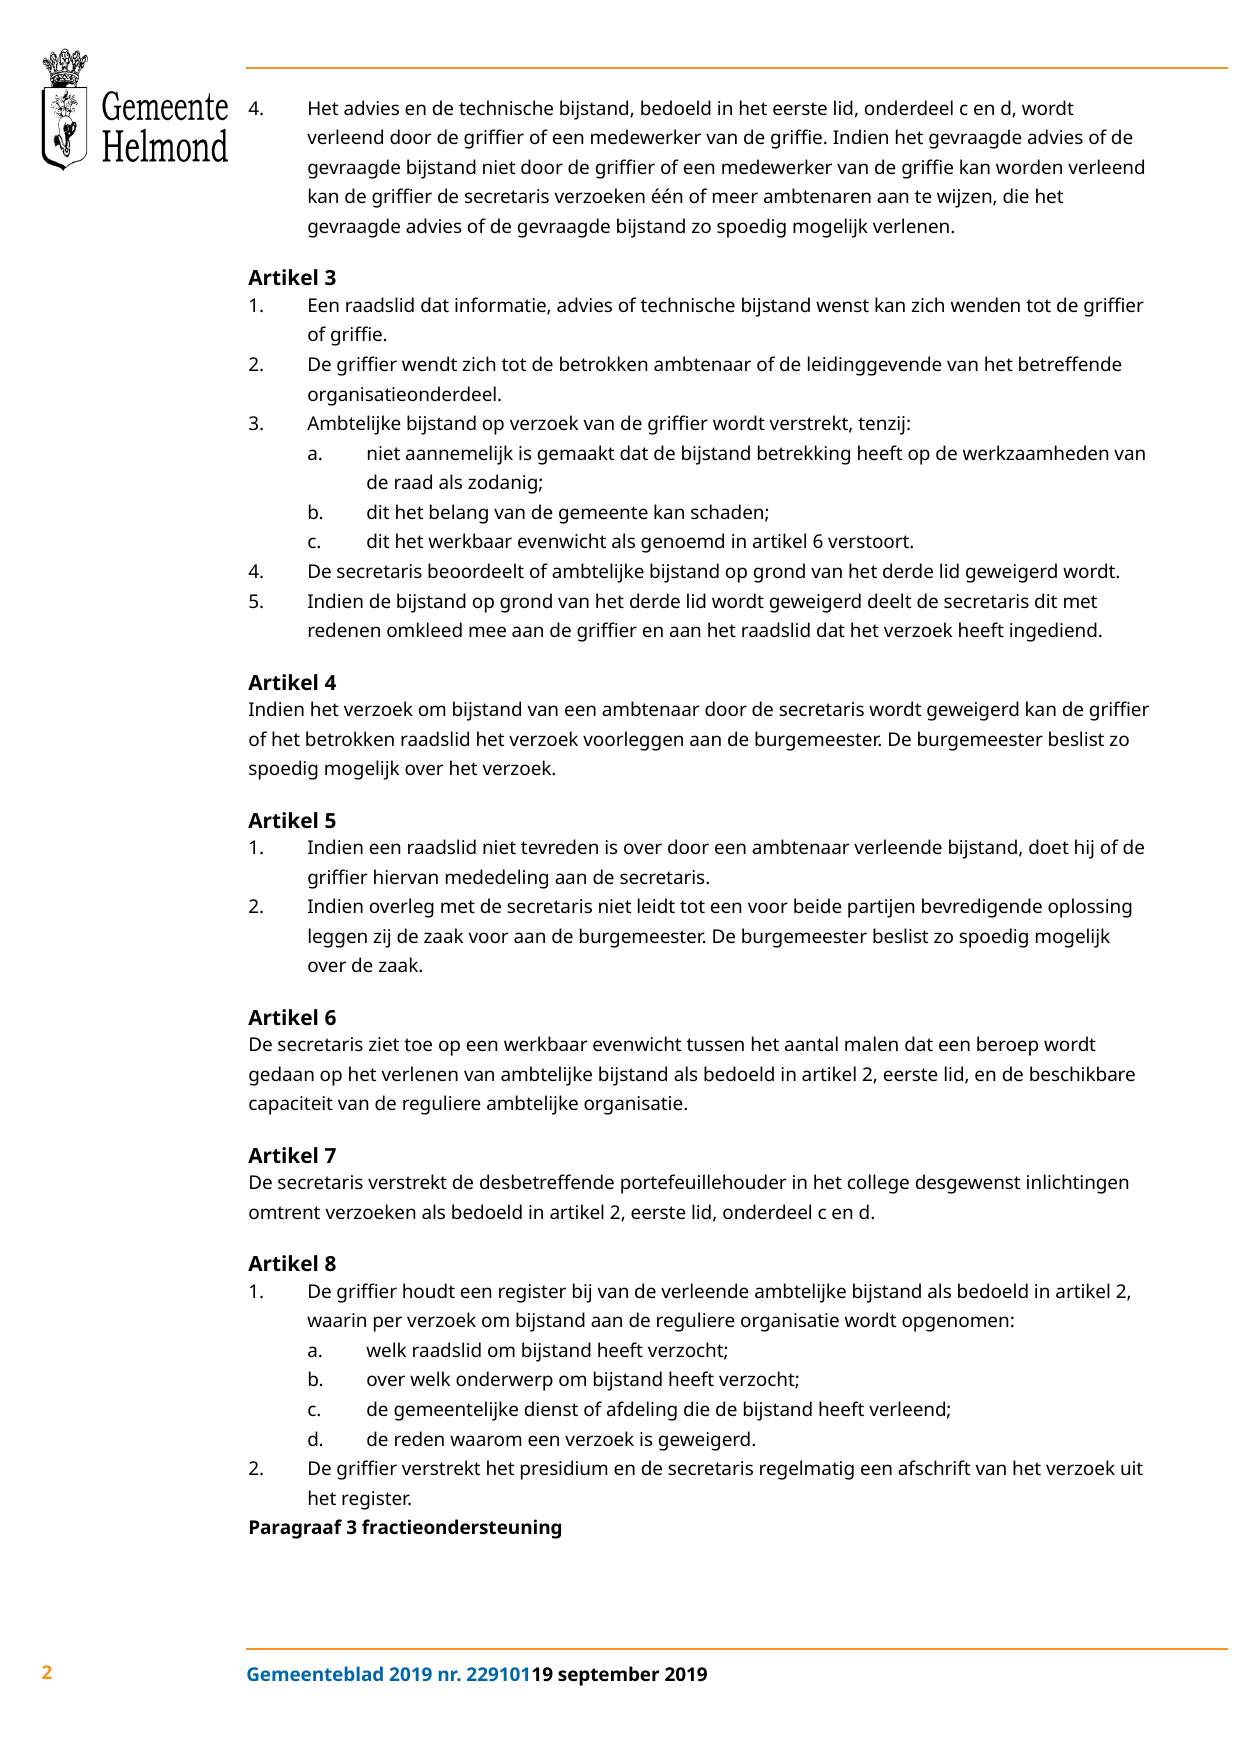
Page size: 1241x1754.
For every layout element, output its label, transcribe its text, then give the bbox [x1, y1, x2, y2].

list Het advies en de technische bijstand, bedoeld in het eerste lid, onderdeel c en d, wordt verleend door de griffier of een medewerker van de griffie. Indien het gevraagde advies of de gevraagde bijstand niet door de griffier of een medewerker van de griffie kan worden verleend kan de griffier de secretaris verzoeken één of meer ambtenaren aan te wijzen, die het gevraagde advies of de gevraagde bijstand zo spoedig mogelijk verlenen. [248, 95, 1152, 239]
text Artikel 6 [248, 1003, 1152, 1031]
list Ambtelijke bijstand op verzoek van de griffier wordt verstrekt, tenzij: [248, 410, 1152, 436]
list niet aannemelijk is gemaakt dat de bijstand betrekking heeft op de werkzaamheden van de raad als zodanig; [307, 440, 1152, 495]
list Indien een raadslid niet tevreden is over door een ambtenaar verleende bijstand, doet hij of de griffier hiervan mededeling aan de secretaris. [248, 834, 1152, 889]
list de gemeentelijke dienst of afdeling die de bijstand heeft verleend; [307, 1396, 1152, 1422]
list de reden waarom een verzoek is geweigerd. [307, 1426, 1152, 1452]
list Indien overleg met de secretaris niet leidt tot een voor beide partijen bevredigende oplossing leggen zij de zaak voor aan de burgemeester. De burgemeester beslist zo spoedig mogelijk over de zaak. [248, 893, 1152, 978]
list over welk onderwerp om bijstand heeft verzocht; [307, 1367, 1152, 1392]
list De secretaris beoordeelt of ambtelijke bijstand op grond van het derde lid geweigerd wordt. [248, 558, 1152, 584]
list dit het werkbaar evenwicht als genoemd in artikel 6 verstoort. [307, 529, 1152, 554]
text De secretaris verstrekt de desbetreffende portefeuillehouder in het college desgewenst inlichtingen omtrent verzoeken als bedoeld in artikel 2, eerste lid, onderdeel c en d. [248, 1169, 1152, 1225]
list De griffier wendt zich tot de betrokken ambtenaar of de leidinggevende van het betreffende organisatieonderdeel. [248, 351, 1152, 406]
list Indien de bijstand op grond van het derde lid wordt geweigerd deelt de secretaris dit met redenen omkleed mee aan de griffier en aan het raadslid dat het verzoek heeft ingediend. [248, 588, 1152, 643]
text Artikel 3 [248, 263, 1152, 292]
text Artikel 8 [248, 1249, 1152, 1278]
list Een raadslid dat informatie, advies of technische bijstand wenst kan zich wenden tot de griffier of griffie. [248, 292, 1152, 347]
text Artikel 4 [248, 668, 1152, 696]
text De secretaris ziet toe op een werkbaar evenwicht tussen het aantal malen dat een beroep wordt gedaan op het verlenen van ambtelijke bijstand als bedoeld in artikel 2, eerste lid, en de beschikbare capaciteit van de reguliere ambtelijke organisatie. [248, 1031, 1152, 1116]
list De griffier houdt een register bij van de verleende ambtelijke bijstand als bedoeld in artikel 2, waarin per verzoek om bijstand aan de reguliere organisatie wordt opgenomen: [248, 1278, 1152, 1333]
list welk raadslid om bijstand heeft verzocht; [307, 1337, 1152, 1363]
text Artikel 5 [248, 806, 1152, 834]
text Paragraaf 3 fractieondersteuning [248, 1514, 1152, 1540]
picture [41, 47, 231, 172]
list De griffier verstrekt het presidium en de secretaris regelmatig een afschrift van het verzoek uit het register. [248, 1455, 1152, 1511]
text Indien het verzoek om bijstand van een ambtenaar door de secretaris wordt geweigerd kan de griffier of het betrokken raadslid het verzoek voorleggen aan de burgemeester. De burgemeester beslist zo spoedig mogelijk over het verzoek. [248, 696, 1152, 781]
list dit het belang van de gemeente kan schaden; [307, 499, 1152, 525]
text Artikel 7 [248, 1141, 1152, 1169]
